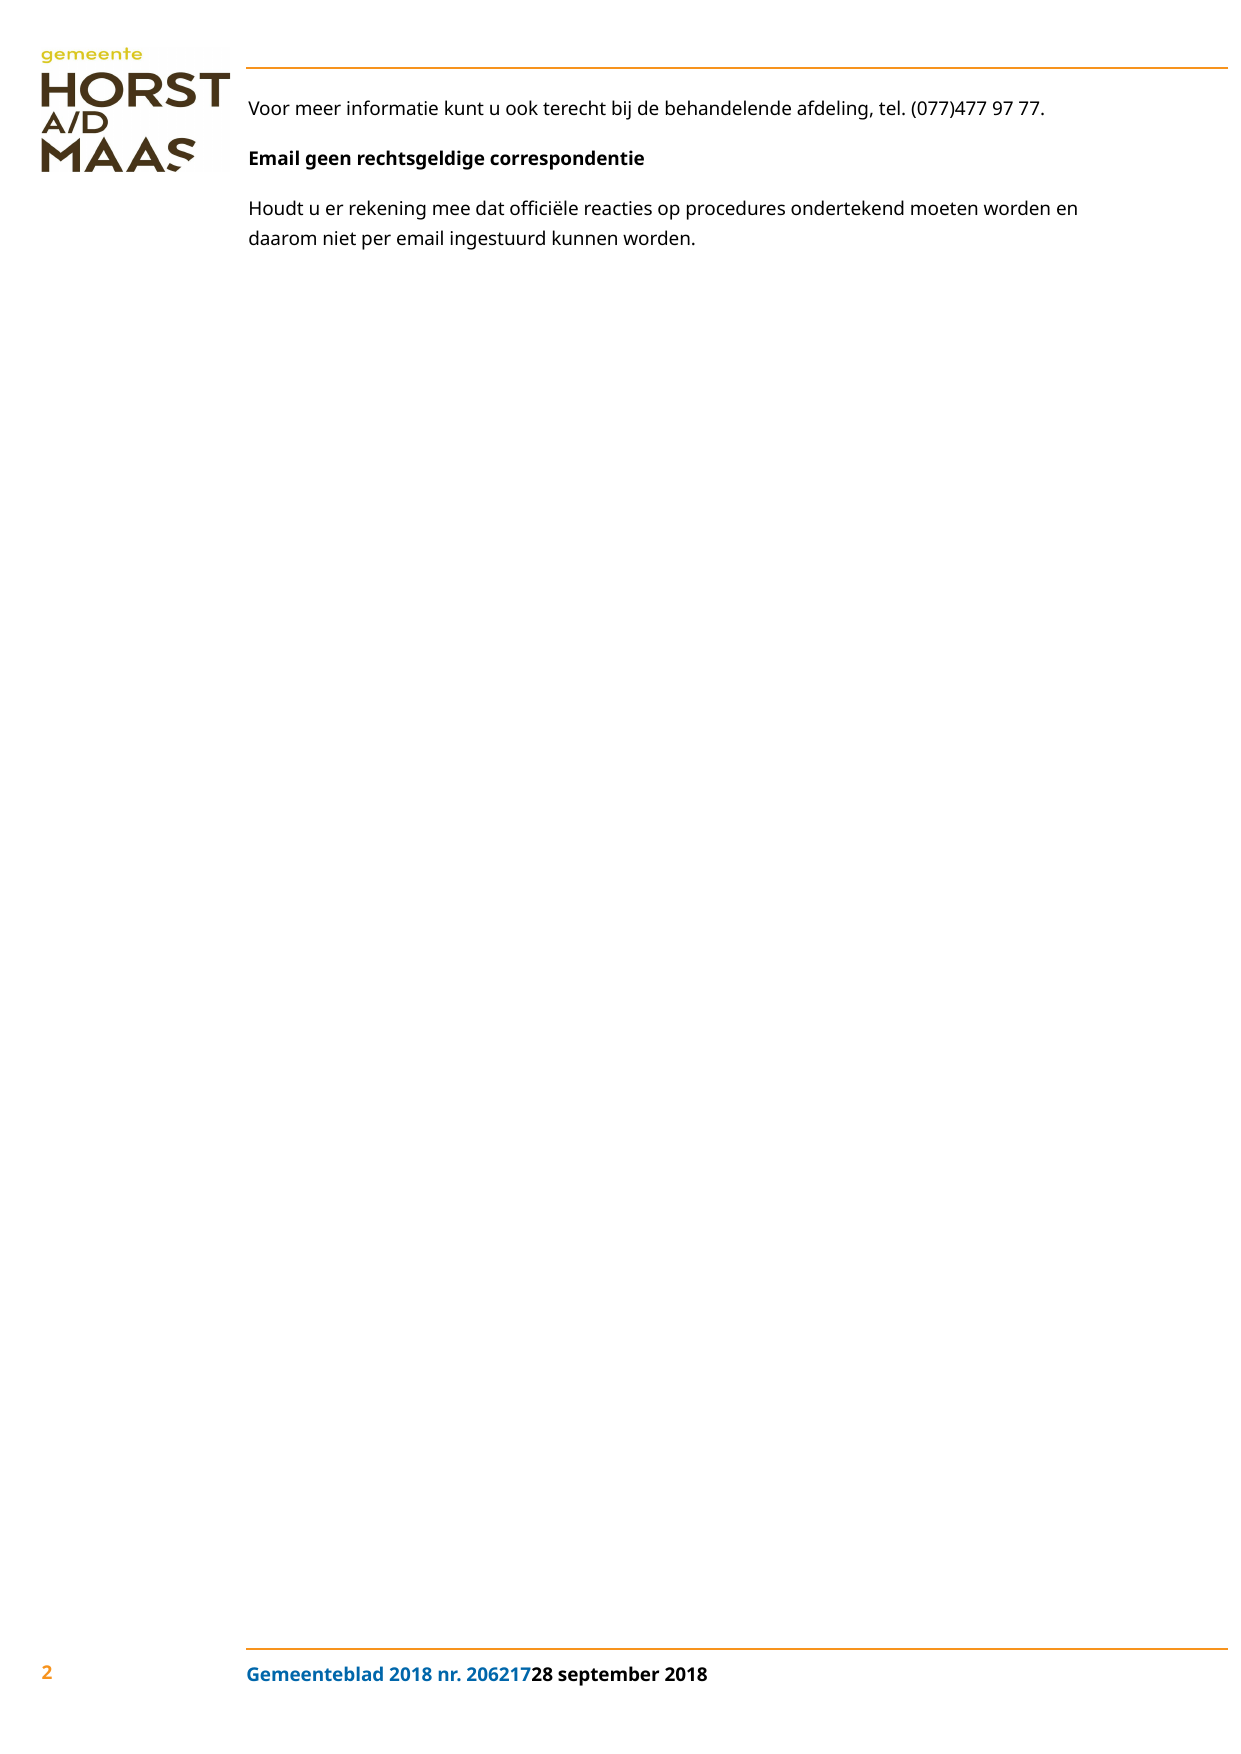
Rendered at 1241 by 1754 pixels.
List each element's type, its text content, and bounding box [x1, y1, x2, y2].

text Houdt u er rekening mee dat officiële reacties op procedures ondertekend moeten worden en daarom niet per email ingestuurd kunnen worden. [248, 196, 1152, 251]
text Voor meer informatie kunt u ook terecht bij de behandelende afdeling, tel. (077)477 97 77. [248, 95, 1152, 121]
picture [41, 47, 231, 172]
text Email geen rechtsgeldige correspondentie [248, 145, 1152, 171]
